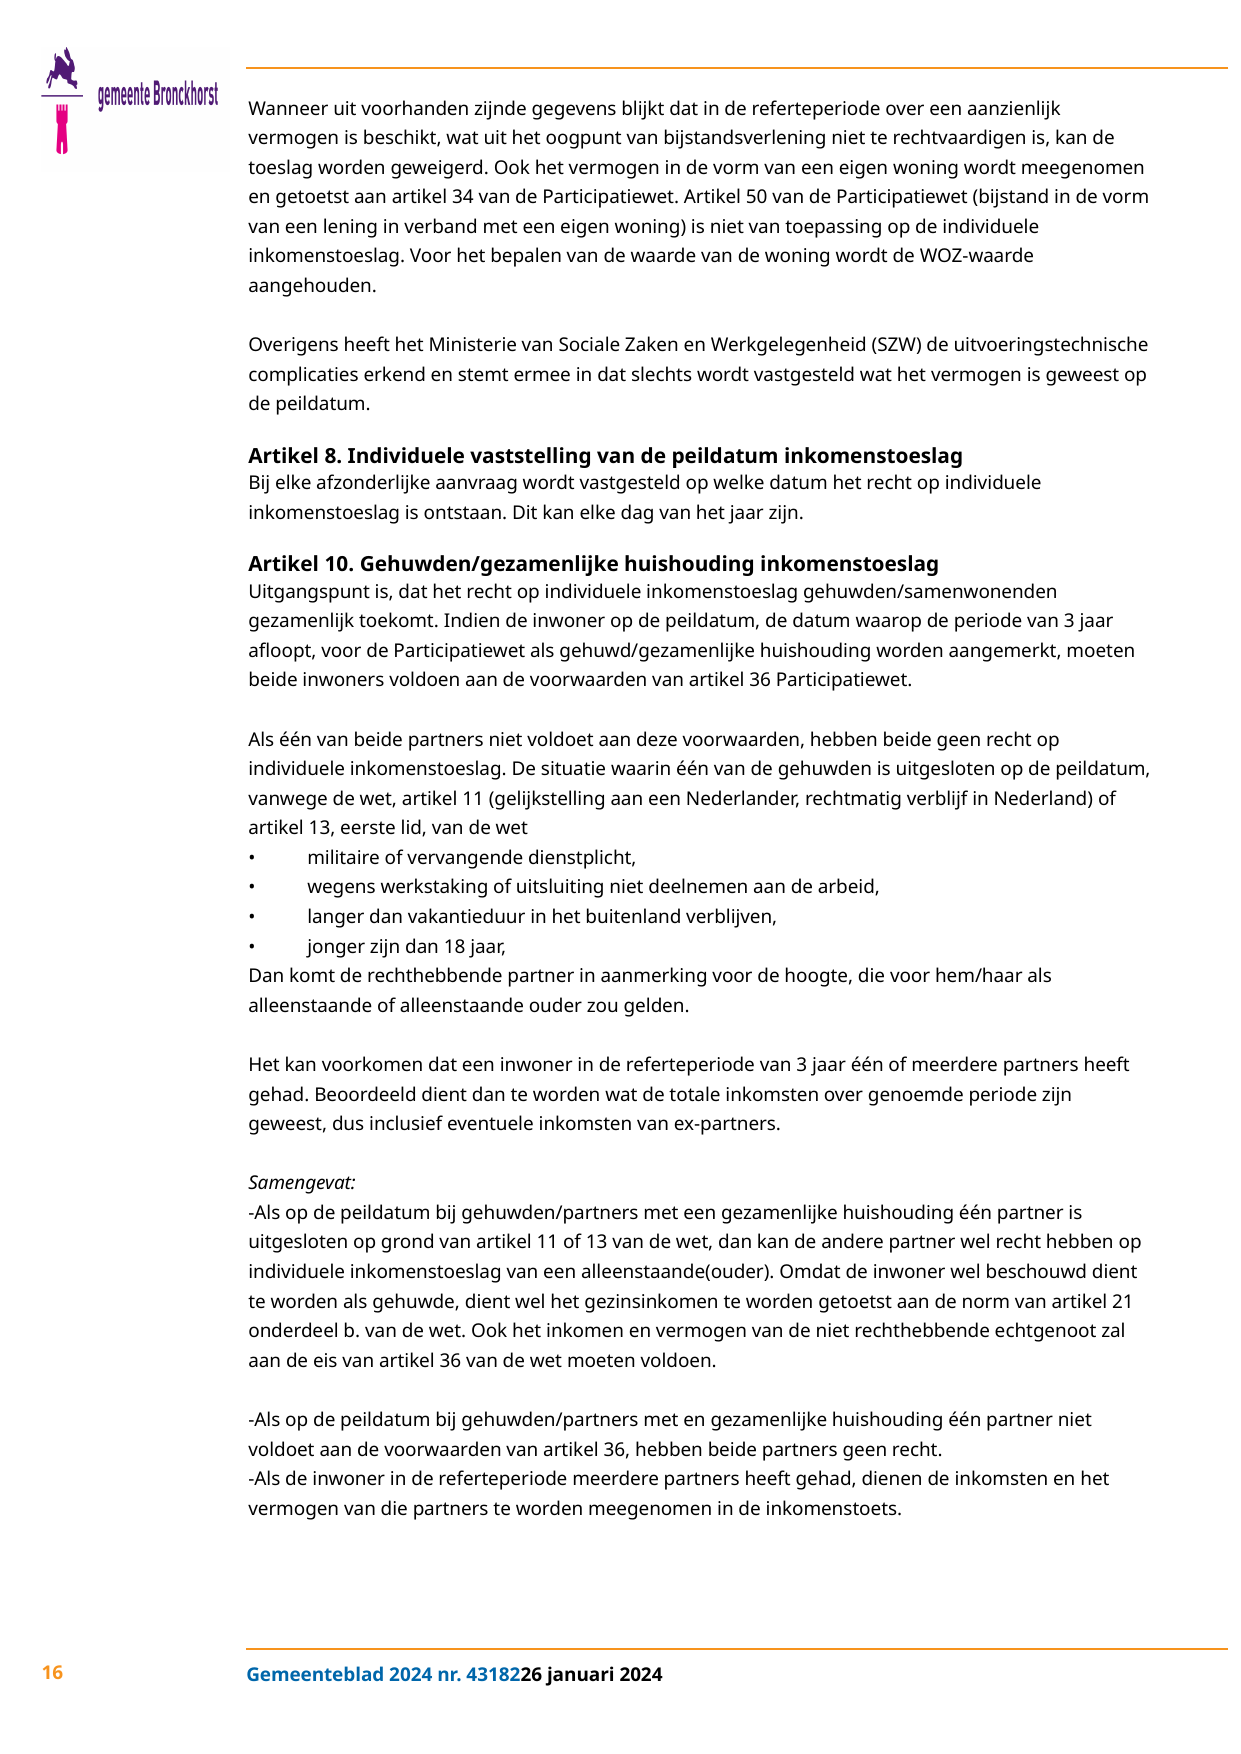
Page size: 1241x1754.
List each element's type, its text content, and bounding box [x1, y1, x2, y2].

list langer dan vakantieduur in het buitenland verblijven, [248, 903, 1152, 929]
text Uitgangspunt is, dat het recht op individuele inkomenstoeslag gehuwden/samenwonenden gezamenlijk toekomt. Indien de inwoner op de peildatum, de datum waarop de periode van 3 jaar afloopt, voor de Participatiewet als gehuwd/gezamenlijke huishouding worden aangemerkt, moeten beide inwoners voldoen aan de voorwaarden van artikel 36 Participatiewet. [248, 578, 1152, 692]
list wegens werkstaking of uitsluiting niet deelnemen aan de arbeid, [248, 874, 1152, 899]
text -Als op de peildatum bij gehuwden/partners met en gezamenlijke huishouding één partner niet voldoet aan de voorwaarden van artikel 36, hebben beide partners geen recht. [248, 1406, 1152, 1462]
list jonger zijn dan 18 jaar, [248, 933, 1152, 959]
text Samengevat: [248, 1169, 1152, 1195]
text Het kan voorkomen dat een inwoner in de referteperiode van 3 jaar één of meerdere partners heeft gehad. Beoordeeld dient dan te worden wat de totale inkomsten over genoemde periode zijn geweest, dus inclusief eventuele inkomsten van ex-partners. [248, 1051, 1152, 1136]
picture [41, 47, 231, 172]
text Artikel 8. Individuele vaststelling van de peildatum inkomenstoeslag [248, 441, 1152, 469]
text Overigens heeft het Ministerie van Sociale Zaken en Werkgelegenheid (SZW) de uitvoeringstechnische complicaties erkend en stemt ermee in dat slechts wordt vastgesteld wat het vermogen is geweest op de peildatum. [248, 331, 1152, 416]
text Artikel 10. Gehuwden/gezamenlijke huishouding inkomenstoeslag [248, 549, 1152, 578]
text Als één van beide partners niet voldoet aan deze voorwaarden, hebben beide geen recht op individuele inkomenstoeslag. De situatie waarin één van de gehuwden is uitgesloten op de peildatum, vanwege de wet, artikel 11 (gelijkstelling aan een Nederlander, rechtmatig verblijf in Nederland) of artikel 13, eerste lid, van de wet [248, 726, 1152, 840]
list militaire of vervangende dienstplicht, [248, 844, 1152, 870]
text Wanneer uit voorhanden zijnde gegevens blijkt dat in de referteperiode over een aanzienlijk vermogen is beschikt, wat uit het oogpunt van bijstandsverlening niet te rechtvaardigen is, kan de toeslag worden geweigerd. Ook het vermogen in de vorm van een eigen woning wordt meegenomen en getoetst aan artikel 34 van de Participatiewet. Artikel 50 van de Participatiewet (bijstand in de vorm van een lening in verband met een eigen woning) is niet van toepassing op de individuele inkomenstoeslag. Voor het bepalen van de waarde van de woning wordt de WOZ-waarde aangehouden. [248, 95, 1152, 298]
text -Als op de peildatum bij gehuwden/partners met een gezamenlijke huishouding één partner is uitgesloten op grond van artikel 11 of 13 van de wet, dan kan de andere partner wel recht hebben op individuele inkomenstoeslag van een alleenstaande(ouder). Omdat de inwoner wel beschouwd dient te worden als gehuwde, dient wel het gezinsinkomen te worden getoetst aan de norm van artikel 21 onderdeel b. van de wet. Ook het inkomen en vermogen van de niet rechthebbende echtgenoot zal aan de eis van artikel 36 van de wet moeten voldoen. [248, 1199, 1152, 1373]
text -Als de inwoner in de referteperiode meerdere partners heeft gehad, dienen de inkomsten en het vermogen van die partners te worden meegenomen in de inkomenstoets. [248, 1465, 1152, 1521]
text Bij elke afzonderlijke aanvraag wordt vastgesteld op welke datum het recht op individuele inkomenstoeslag is ontstaan. Dit kan elke dag van het jaar zijn. [248, 469, 1152, 525]
text Dan komt de rechthebbende partner in aanmerking voor de hoogte, die voor hem/haar als alleenstaande of alleenstaande ouder zou gelden. [248, 962, 1152, 1018]
